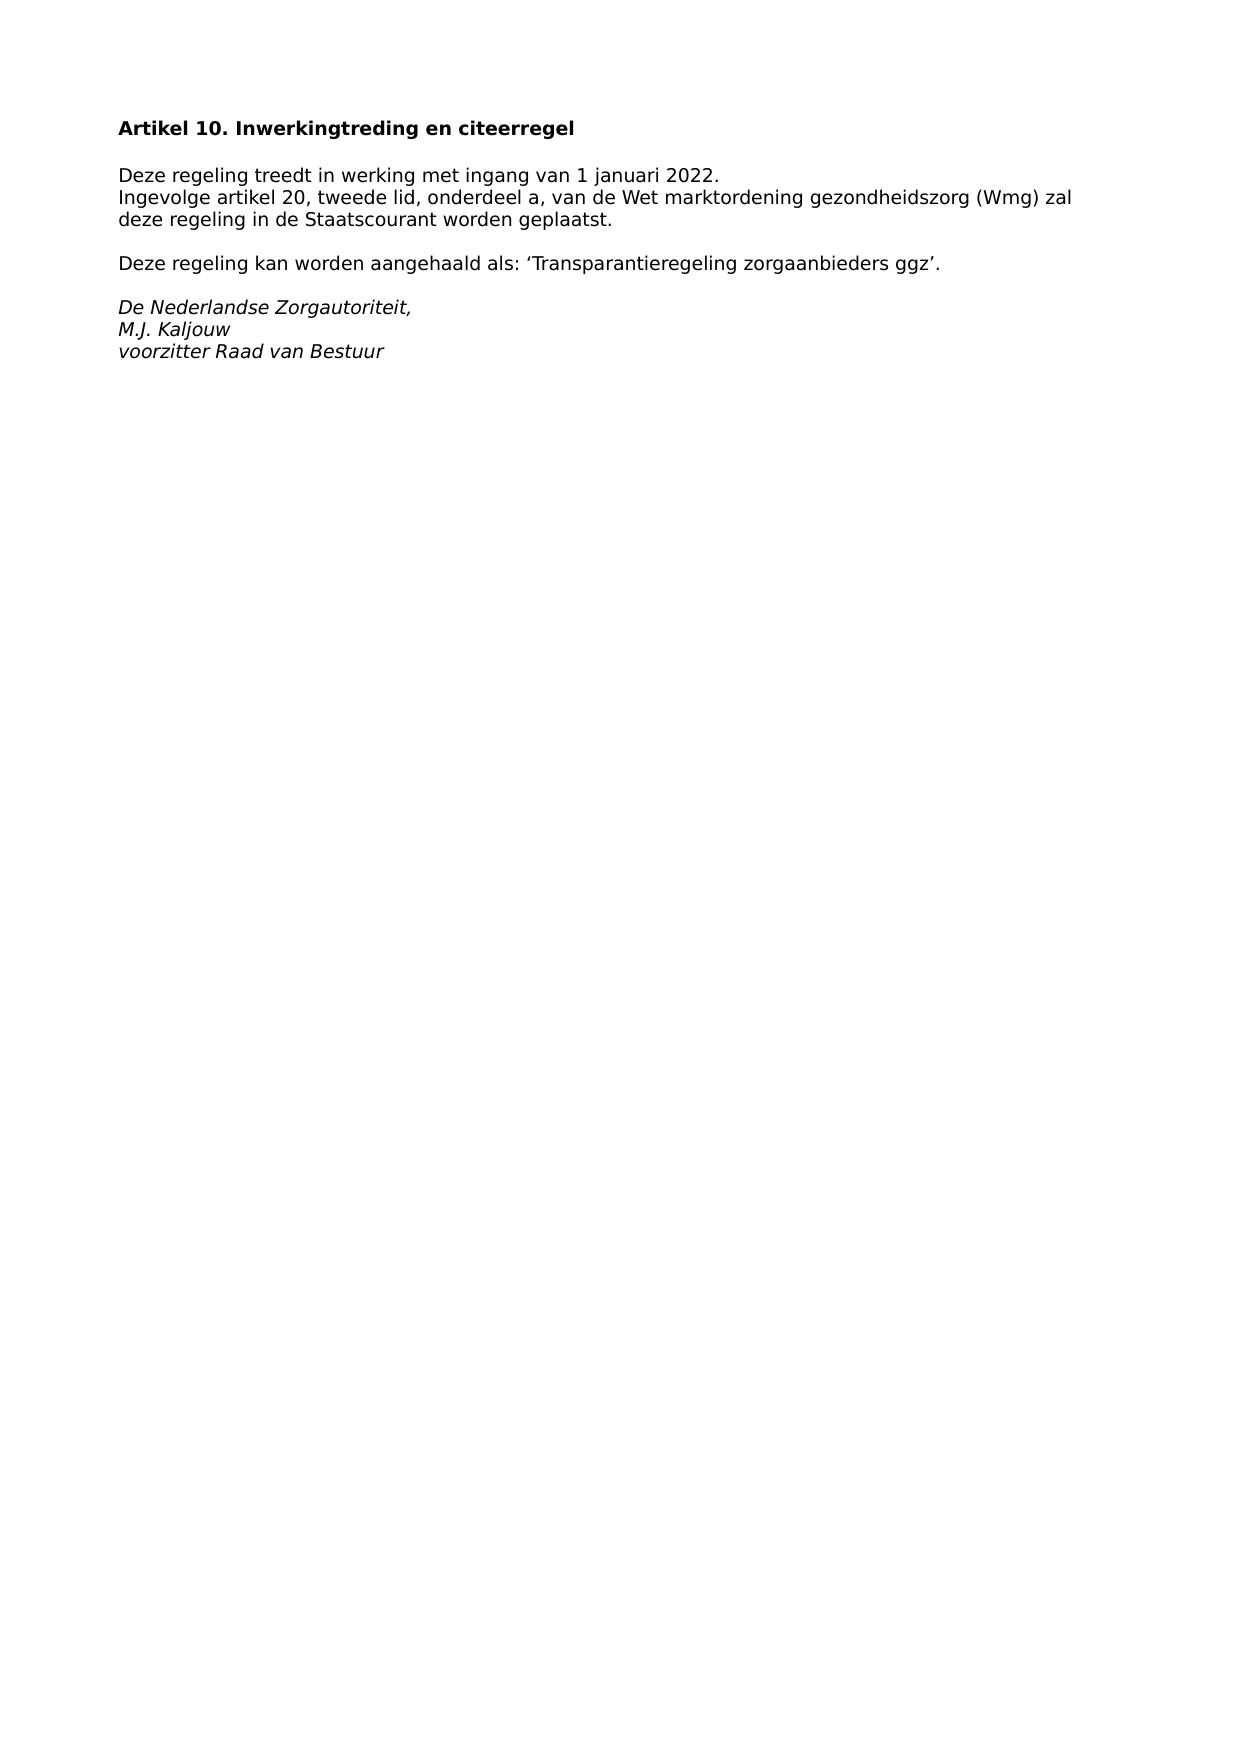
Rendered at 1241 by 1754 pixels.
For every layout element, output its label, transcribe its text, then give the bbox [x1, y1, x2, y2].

text Deze regeling kan worden aangehaald als: ‘Transparantieregeling zorgaanbieders ggz’. [118, 253, 1122, 275]
text Ingevolge artikel 20, tweede lid, onderdeel a, van de Wet marktordening gezondheidszorg (Wmg) zal deze regeling in de Staatscourant worden geplaatst. [118, 187, 1122, 231]
subtitle Artikel 10. Inwerkingtreding en citeerregel [118, 118, 1122, 140]
text Deze regeling treedt in werking met ingang van 1 januari 2022. [118, 165, 1122, 187]
text De Nederlandse Zorgautoriteit, M.J. Kaljouw voorzitter Raad van Bestuur [118, 297, 1122, 363]
